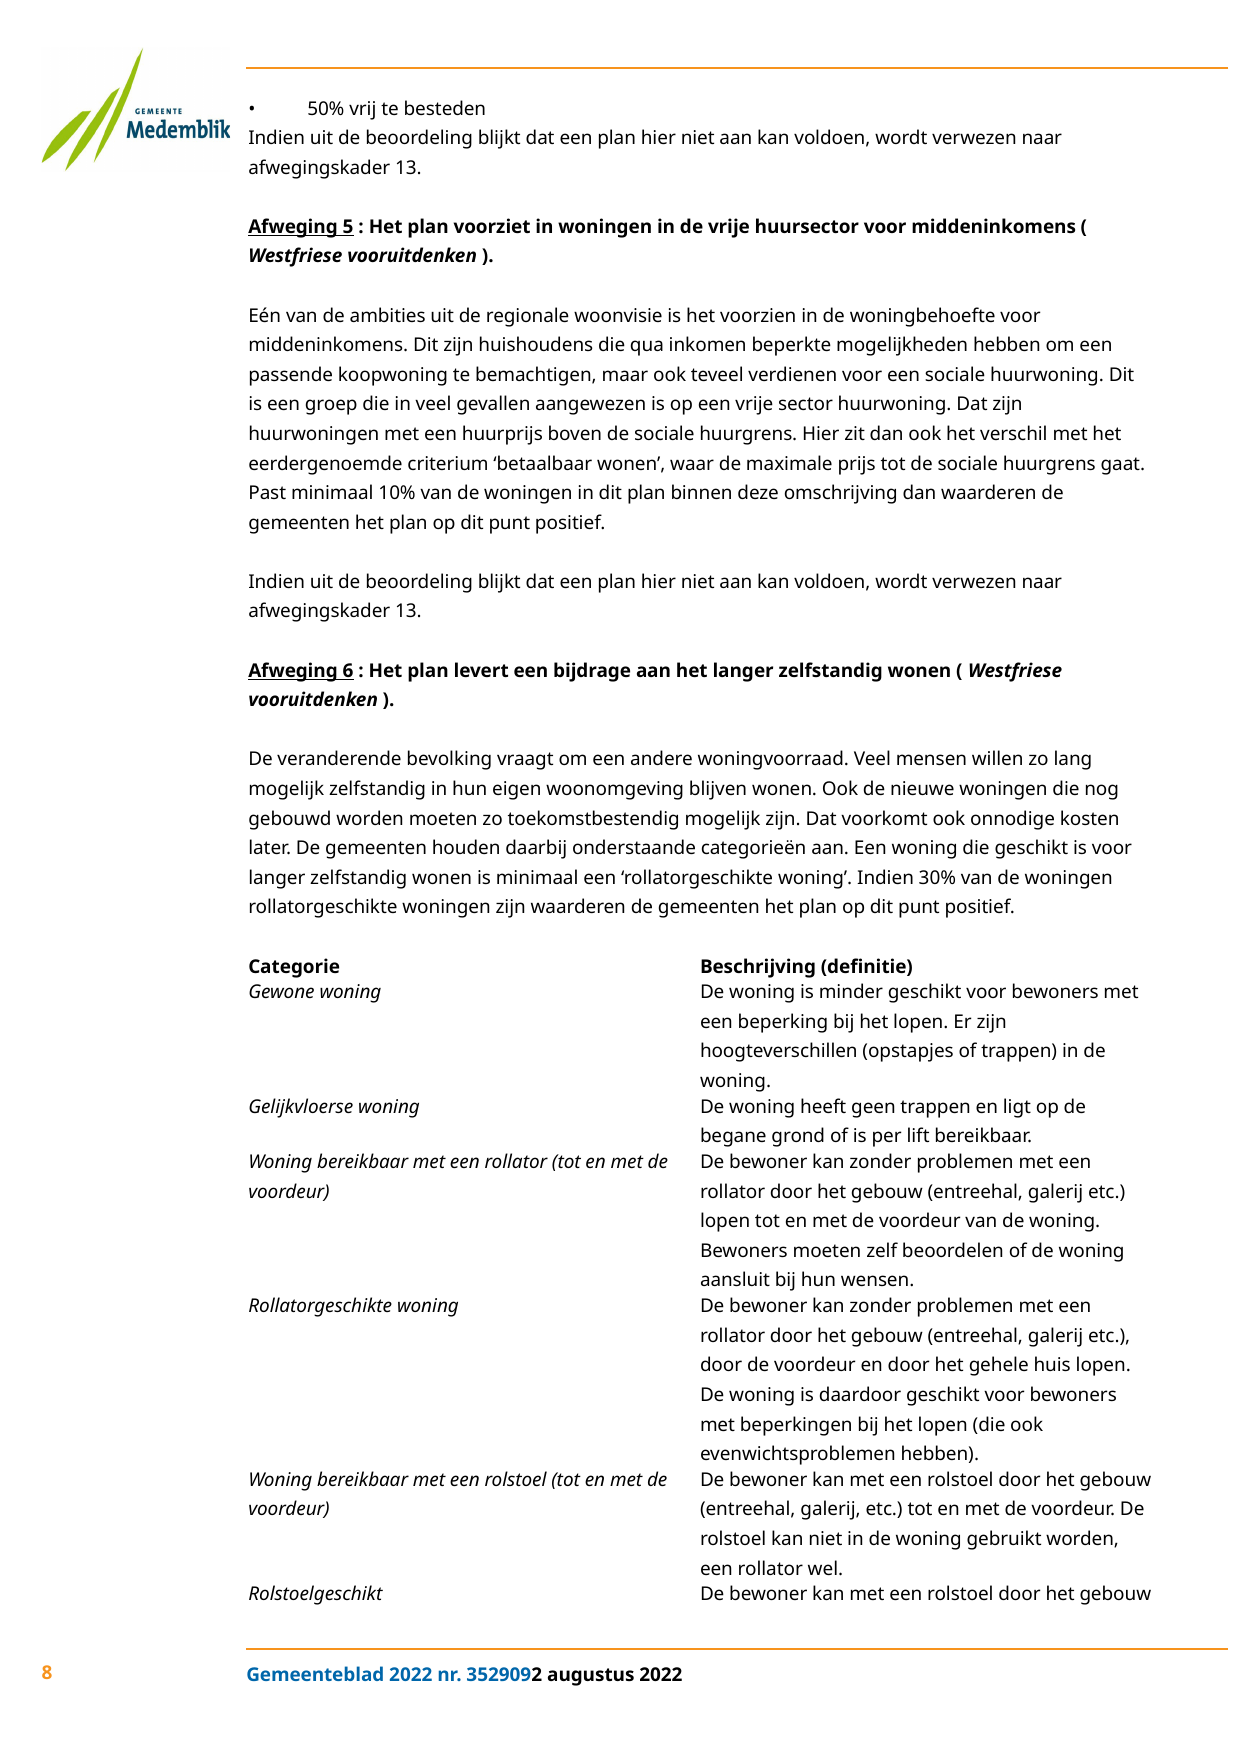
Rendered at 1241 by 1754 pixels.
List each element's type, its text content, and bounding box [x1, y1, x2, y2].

text Afweging 6 : Het plan levert een bijdrage aan het langer zelfstandig wonen ( Westfriese vooruitdenken ). [248, 657, 1152, 712]
picture [41, 47, 231, 172]
table_cell De woning is minder geschikt voor bewoners met een beperking bij het lopen. Er zijn hoogteverschillen (opstapjes of trappen) in de woning. [700, 979, 1152, 1093]
table_cell Rolstoelgeschikt [248, 1581, 700, 1606]
text Eén van de ambities uit de regionale woonvisie is het voorzien in de woningbehoefte voor middeninkomens. Dit zijn huishoudens die qua inkomen beperkte mogelijkheden hebben om een passende koopwoning te bemachtigen, maar ook teveel verdienen voor een sociale huurwoning. Dit is een groep die in veel gevallen aangewezen is op een vrije sector huurwoning. Dat zijn huurwoningen met een huurprijs boven de sociale huurgrens. Hier zit dan ook het verschil met het eerdergenoemde criterium ‘betaalbaar wonen’, waar de maximale prijs tot de sociale huurgrens gaat. Past minimaal 10% van de woningen in dit plan binnen deze omschrijving dan waarderen de gemeenten het plan op dit punt positief. [248, 302, 1152, 535]
table_cell Rollatorgeschikte woning [248, 1293, 700, 1466]
table_cell De woning heeft geen trappen en ligt op de begane grond of is per lift bereikbaar. [700, 1093, 1152, 1148]
table_cell De bewoner kan zonder problemen met een rollator door het gebouw (entreehal, galerij etc.), door de voordeur en door het gehele huis lopen. De woning is daardoor geschikt voor bewoners met beperkingen bij het lopen (die ook evenwichtsproblemen hebben). [700, 1293, 1152, 1466]
table_cell De bewoner kan met een rolstoel door het gebouw (entreehal, galerij, etc.) tot en met de voordeur. De rolstoel kan niet in de woning gebruikt worden, een rollator wel. [700, 1466, 1152, 1581]
text Indien uit de beoordeling blijkt dat een plan hier niet aan kan voldoen, wordt verwezen naar afwegingskader 13. [248, 568, 1152, 623]
table_cell Woning bereikbaar met een rolstoel (tot en met de voordeur) [248, 1466, 700, 1581]
text Indien uit de beoordeling blijkt dat een plan hier niet aan kan voldoen, wordt verwezen naar afwegingskader 13. [248, 124, 1152, 180]
table_cell Woning bereikbaar met een rollator (tot en met de voordeur) [248, 1148, 700, 1292]
table_cell Gelijkvloerse woning [248, 1093, 700, 1148]
list 50% vrij te besteden [248, 95, 1152, 121]
text Afweging 5 : Het plan voorziet in woningen in de vrije huursector voor middeninkomens ( Westfriese vooruitdenken ). [248, 213, 1152, 268]
table_cell Gewone woning [248, 979, 700, 1093]
table_cell De bewoner kan zonder problemen met een rollator door het gebouw (entreehal, galerij etc.) lopen tot en met de voordeur van de woning. Bewoners moeten zelf beoordelen of de woning aansluit bij hun wensen. [700, 1148, 1152, 1292]
table_header Beschrijving (definitie) [700, 953, 1152, 978]
table_header Categorie [248, 953, 700, 978]
text De veranderende bevolking vraagt om een andere woningvoorraad. Veel mensen willen zo lang mogelijk zelfstandig in hun eigen woonomgeving blijven wonen. Ook de nieuwe woningen die nog gebouwd worden moeten zo toekomstbestendig mogelijk zijn. Dat voorkomt ook onnodige kosten later. De gemeenten houden daarbij onderstaande categorieën aan. Een woning die geschikt is voor langer zelfstandig wonen is minimaal een ‘rollatorgeschikte woning’. Indien 30% van de woningen rollatorgeschikte woningen zijn waarderen de gemeenten het plan op dit punt positief. [248, 746, 1152, 919]
table_cell De bewoner kan met een rolstoel door het gebouw [700, 1581, 1152, 1606]
